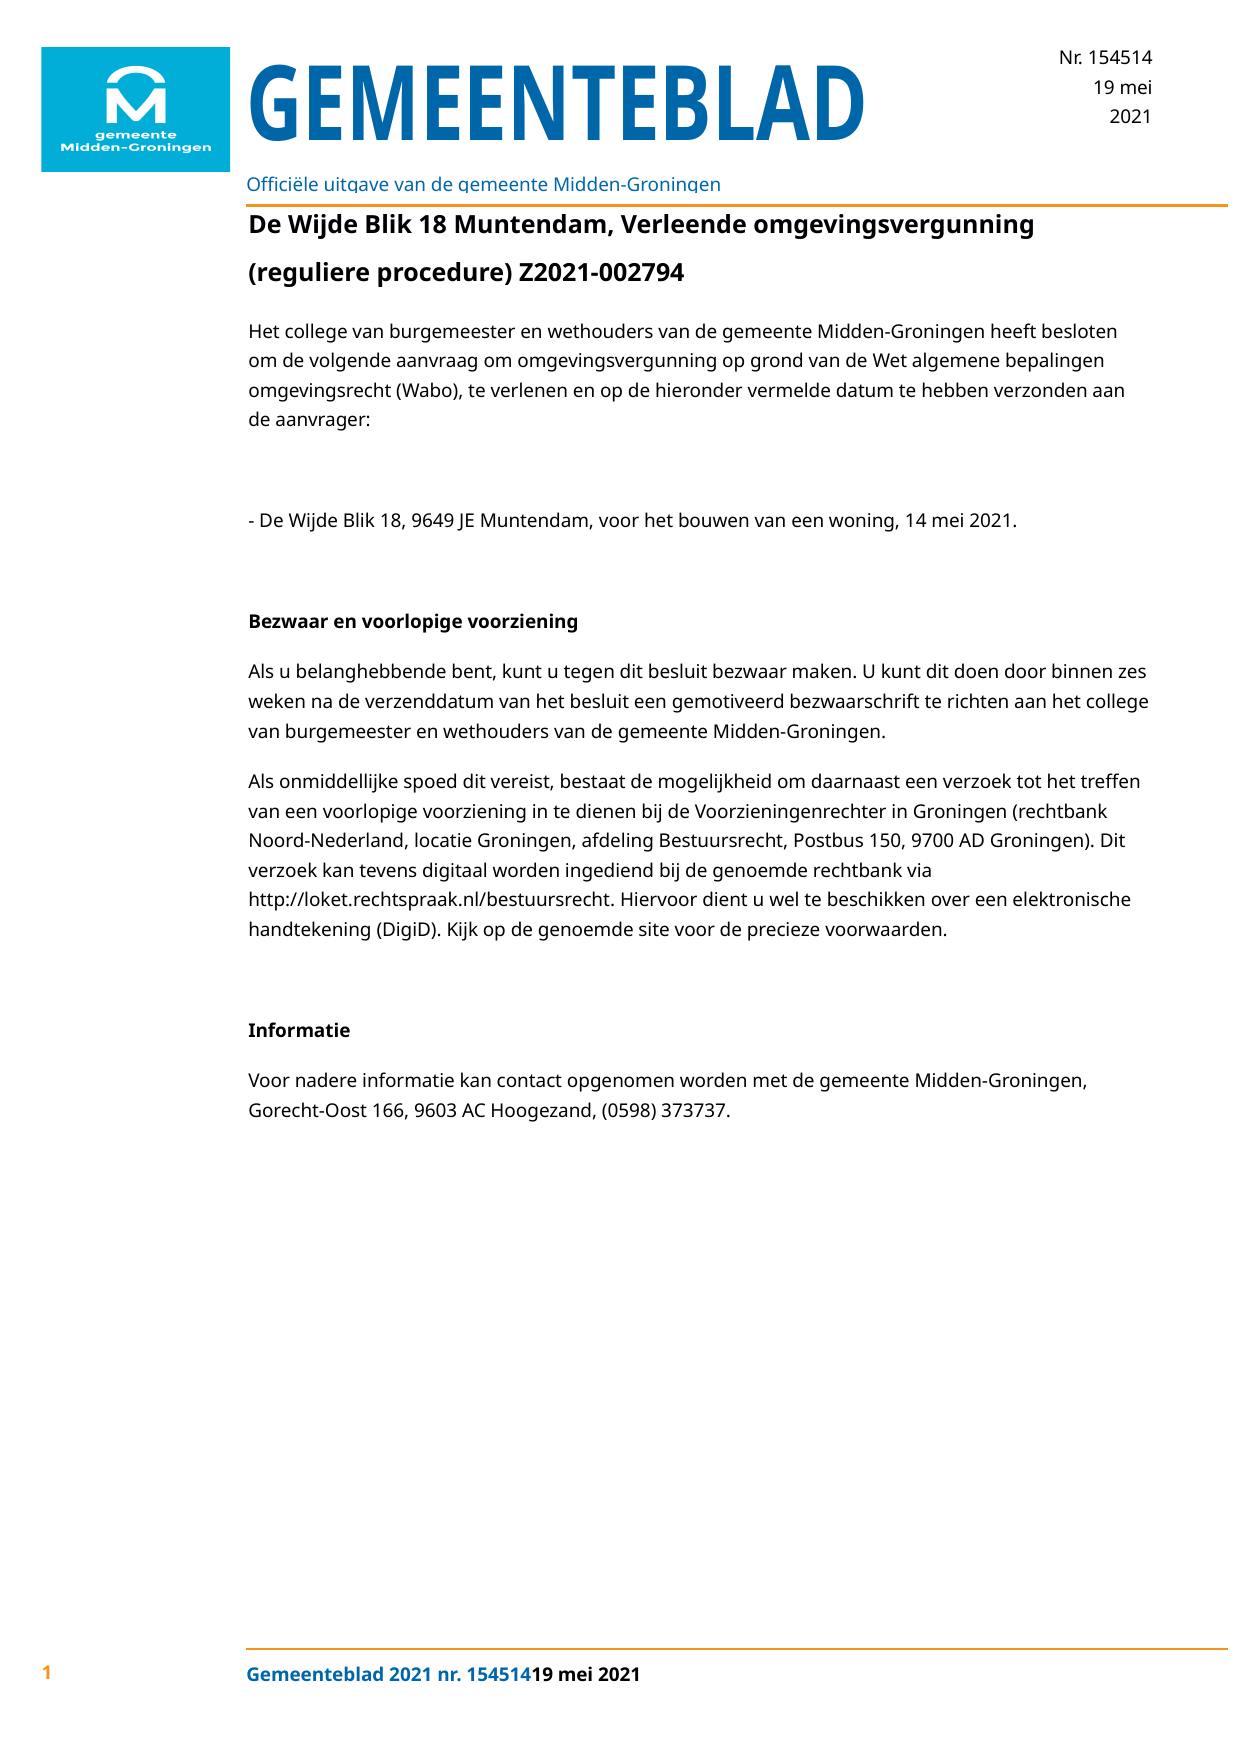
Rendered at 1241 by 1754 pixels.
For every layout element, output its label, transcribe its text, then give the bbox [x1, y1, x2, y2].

picture [108, 66, 164, 82]
picture [107, 89, 165, 122]
text Het college van burgemeester en wethouders van de gemeente Midden-Groningen heeft besloten om de volgende aanvraag om omgevingsvergunning op grond van de Wet algemene bepalingen omgevingsrecht (Wabo), te verlenen en op de hieronder vermelde datum te hebben verzonden aan de aanvrager: [248, 318, 1152, 432]
text De Wijde Blik 18 Muntendam, Verleende omgevingsvergunning (reguliere procedure) Z2021-002794 [248, 207, 1152, 288]
text Informatie [248, 1017, 1152, 1043]
text Als u belanghebbende bent, kunt u tegen dit besluit bezwaar maken. U kunt dit doen door binnen zes weken na de verzenddatum van het besluit een gemotiveerd bezwaarschrift te richten aan het college van burgemeester en wethouders van de gemeente Midden-Groningen. [248, 659, 1152, 744]
picture [184, 146, 190, 153]
text Als onmiddellijke spoed dit vereist, bestaat de mogelijkheid om daarnaast een verzoek tot het treffen van een voorlopige voorziening in te dienen bij de Voorzieningenrechter in Groningen (rechtbank Noord-Nederland, locatie Groningen, afdeling Bestuursrecht, Postbus 150, 9700 AD Groningen). Dit verzoek kan tevens digitaal worden ingediend bij de genoemde rechtbank via http://loket.rechtspraak.nl/bestuursrecht. Hiervoor dient u wel te beschikken over een elektronische handtekening (DigiD). Kijk op de genoemde site voor de precieze voorwaarden. [248, 768, 1152, 942]
text Voor nadere informatie kan contact opgenomen worden met de gemeente Midden-Groningen, Gorecht-Oost 166, 9603 AC Hoogezand, (0598) 373737. [248, 1067, 1152, 1123]
text - De Wijde Blik 18, 9649 JE Muntendam, voor het bouwen van een woning, 14 mei 2021. [248, 507, 1152, 533]
text Bezwaar en voorlopige voorziening [248, 608, 1152, 634]
